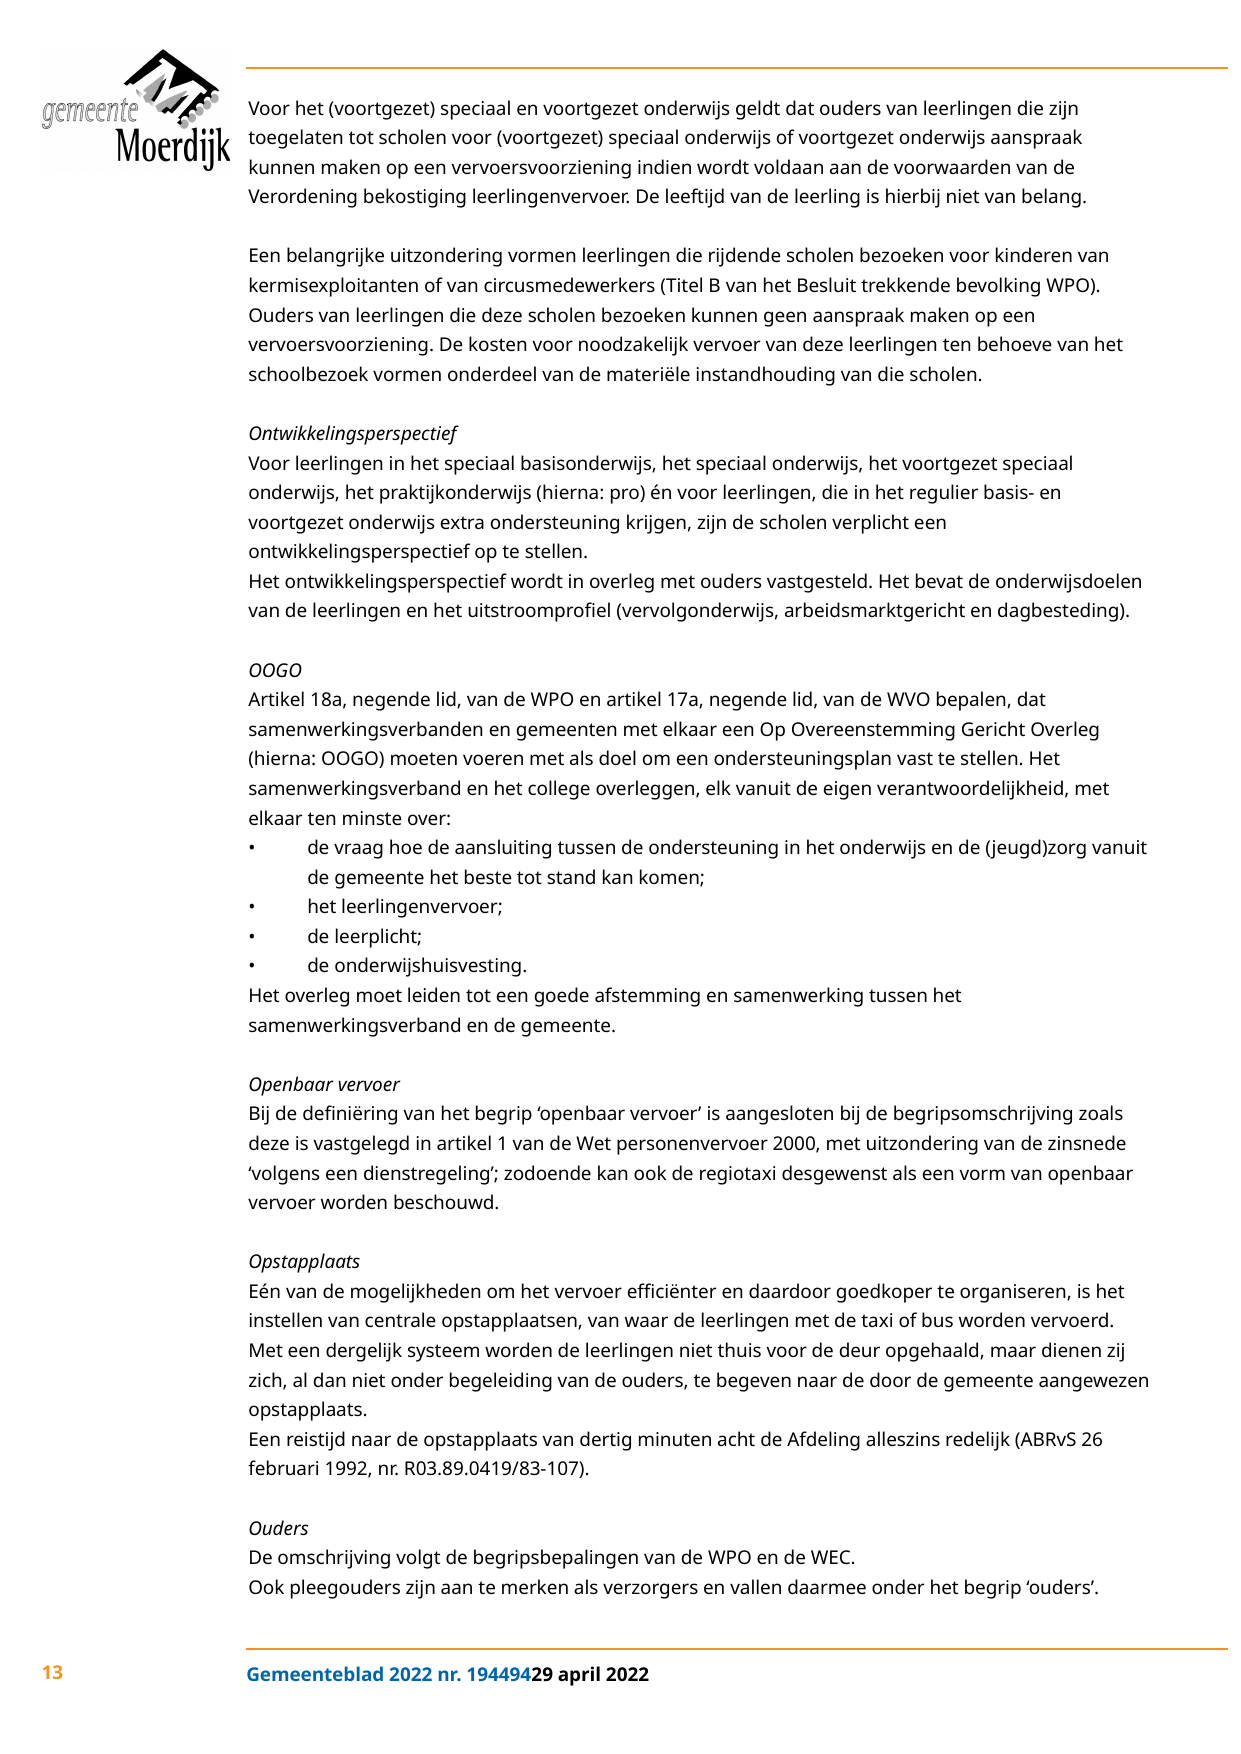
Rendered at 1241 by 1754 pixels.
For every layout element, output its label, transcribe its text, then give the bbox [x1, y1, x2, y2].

text Het overleg moet leiden tot een goede afstemming en samenwerking tussen het samenwerkingsverband en de gemeente. [248, 982, 1152, 1038]
text Voor het (voortgezet) speciaal en voortgezet onderwijs geldt dat ouders van leerlingen die zijn toegelaten tot scholen voor (voortgezet) speciaal onderwijs of voortgezet onderwijs aanspraak kunnen maken op een vervoersvoorziening indien wordt voldaan aan de voorwaarden van de Verordening bekostiging leerlingenvervoer. De leeftijd van de leerling is hierbij niet van belang. [248, 95, 1152, 209]
text Ontwikkelingsperspectief [248, 420, 1152, 446]
picture [41, 47, 231, 172]
text Eén van de mogelijkheden om het vervoer efficiënter en daardoor goedkoper te organiseren, is het instellen van centrale opstapplaatsen, van waar de leerlingen met de taxi of bus worden vervoerd. Met een dergelijk systeem worden de leerlingen niet thuis voor de deur opgehaald, maar dienen zij zich, al dan niet onder begeleiding van de ouders, te begeven naar de door de gemeente aangewezen opstapplaats. [248, 1278, 1152, 1422]
text Artikel 18a, negende lid, van de WPO en artikel 17a, negende lid, van de WVO bepalen, dat samenwerkingsverbanden en gemeenten met elkaar een Op Overeenstemming Gericht Overleg (hierna: OOGO) moeten voeren met als doel om een ondersteuningsplan vast te stellen. Het samenwerkingsverband en het college overleggen, elk vanuit de eigen verantwoordelijkheid, met elkaar ten minste over: [248, 686, 1152, 831]
text Bij de definiëring van het begrip ‘openbaar vervoer’ is aangesloten bij de begripsomschrijving zoals deze is vastgelegd in artikel 1 van de Wet personenvervoer 2000, met uitzondering van de zinsnede ‘volgens een dienstregeling’; zodoende kan ook de regiotaxi desgewenst als een vorm van openbaar vervoer worden beschouwd. [248, 1101, 1152, 1215]
text OOGO [248, 657, 1152, 683]
list het leerlingenvervoer; [248, 893, 1152, 919]
text Opstapplaats [248, 1248, 1152, 1274]
list de vraag hoe de aansluiting tussen de ondersteuning in het onderwijs en de (jeugd)zorg vanuit de gemeente het beste tot stand kan komen; [248, 834, 1152, 890]
text Openbaar vervoer [248, 1071, 1152, 1097]
list de leerplicht; [248, 923, 1152, 949]
text De omschrijving volgt de begripsbepalingen van de WPO en de WEC. [248, 1544, 1152, 1570]
text Het ontwikkelingsperspectief wordt in overleg met ouders vastgesteld. Het bevat de onderwijsdoelen van de leerlingen en het uitstroomprofiel (vervolgonderwijs, arbeidsmarktgericht en dagbesteding). [248, 568, 1152, 623]
text Een reistijd naar de opstapplaats van dertig minuten acht de Afdeling alleszins redelijk (ABRvS 26 februari 1992, nr. R03.89.0419/83-107). [248, 1426, 1152, 1481]
list de onderwijshuisvesting. [248, 953, 1152, 978]
text Ook pleegouders zijn aan te merken als verzorgers en vallen daarmee onder het begrip ‘ouders’. [248, 1574, 1152, 1600]
text Voor leerlingen in het speciaal basisonderwijs, het speciaal onderwijs, het voortgezet speciaal onderwijs, het praktijkonderwijs (hierna: pro) én voor leerlingen, die in het regulier basis- en voortgezet onderwijs extra ondersteuning krijgen, zijn de scholen verplicht een ontwikkelingsperspectief op te stellen. [248, 450, 1152, 564]
text Ouders [248, 1515, 1152, 1541]
text Een belangrijke uitzondering vormen leerlingen die rijdende scholen bezoeken voor kinderen van kermisexploitanten of van circusmedewerkers (Titel B van het Besluit trekkende bevolking WPO). Ouders van leerlingen die deze scholen bezoeken kunnen geen aanspraak maken op een vervoersvoorziening. De kosten voor noodzakelijk vervoer van deze leerlingen ten behoeve van het schoolbezoek vormen onderdeel van de materiële instandhouding van die scholen. [248, 243, 1152, 387]
